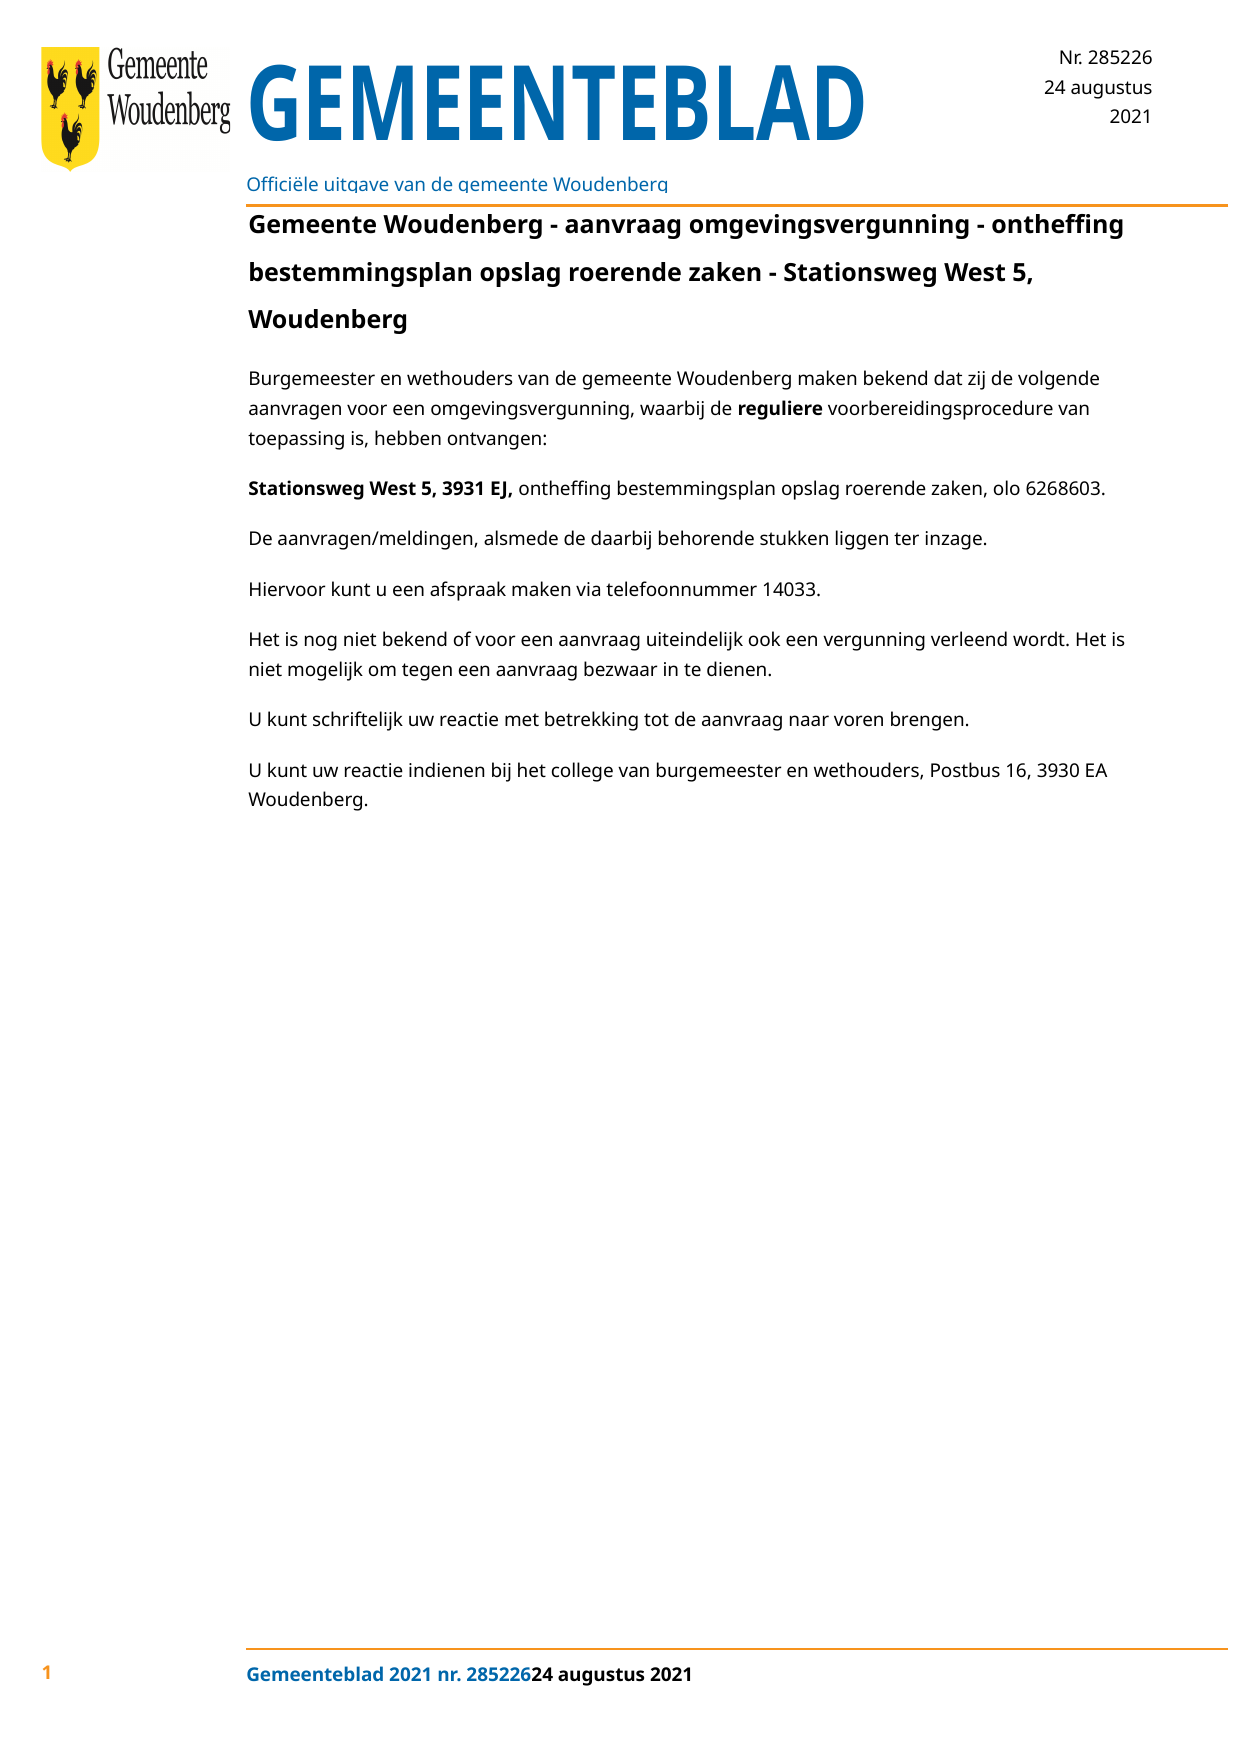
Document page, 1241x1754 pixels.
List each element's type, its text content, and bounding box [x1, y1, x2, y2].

text Stationsweg West 5, 3931 EJ, ontheffing bestemmingsplan opslag roerende zaken, olo 6268603. [248, 475, 1152, 501]
text Burgemeester en wethouders van de gemeente Woudenberg maken bekend dat zij de volgende aanvragen voor een omgevingsvergunning, waarbij de reguliere voorbereidingsprocedure van toepassing is, hebben ontvangen: [248, 366, 1152, 450]
text Gemeente Woudenberg - aanvraag omgevingsvergunning - ontheffing bestemmingsplan opslag roerende zaken - Stationsweg West 5, Woudenberg [248, 207, 1152, 336]
text U kunt uw reactie indienen bij het college van burgemeester en wethouders, Postbus 16, 3930 EA Woudenberg. [248, 757, 1152, 812]
text Het is nog niet bekend of voor een aanvraag uiteindelijk ook een vergunning verleend wordt. Het is niet mogelijk om tegen een aanvraag bezwaar in te dienen. [248, 626, 1152, 682]
text De aanvragen/meldingen, alsmede de daarbij behorende stukken liggen ter inzage. [248, 526, 1152, 551]
text U kunt schriftelijk uw reactie met betrekking tot de aanvraag naar voren brengen. [248, 706, 1152, 732]
picture [41, 47, 231, 172]
text Hiervoor kunt u een afspraak maken via telefoonnummer 14033. [248, 576, 1152, 602]
